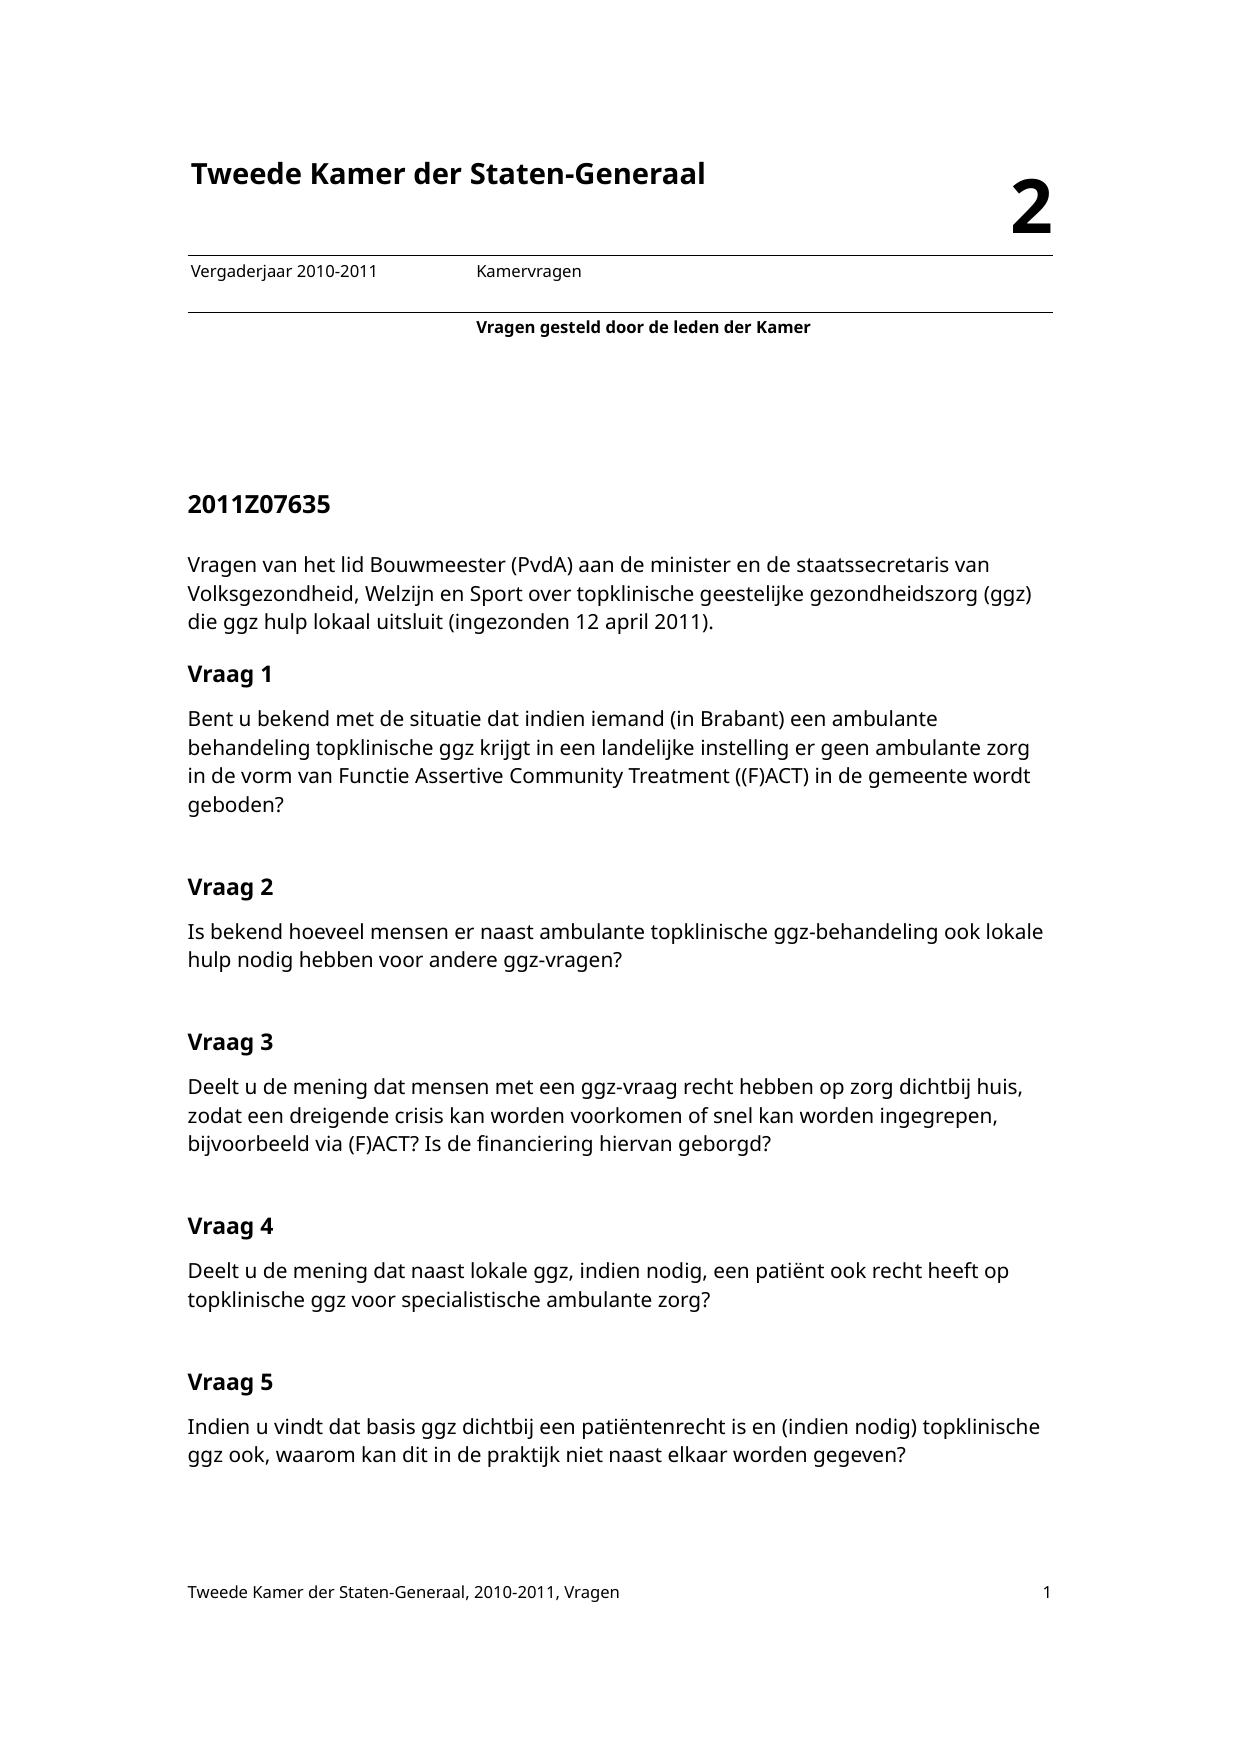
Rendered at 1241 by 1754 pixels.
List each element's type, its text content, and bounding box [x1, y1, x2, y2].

subtitle Vraag 5 [187, 1366, 1053, 1397]
table_header Tweede Kamer der Staten-Generaal [188, 150, 879, 255]
text Vragen van het lid Bouwmeester (PvdA) aan de minister en de staatssecretaris van Volksgezondheid, Welzijn en Sport over topklinische geestelijke gezondheidszorg (ggz) die ggz hulp lokaal uitsluit (ingezonden 12 april 2011). [187, 550, 1053, 636]
table_header 2 [880, 150, 1053, 255]
subtitle Vraag 3 [187, 1026, 1053, 1057]
table_cell Vergaderjaar 2010-2011 [188, 256, 473, 312]
subtitle Vraag 1 [187, 658, 1053, 689]
text Indien u vindt dat basis ggz dichtbij een patiëntenrecht is en (indien nodig) topklinische ggz ook, waarom kan dit in de praktijk niet naast elkaar worden gegeven? [187, 1412, 1053, 1469]
subtitle Vraag 4 [187, 1210, 1053, 1242]
text Deelt u de mening dat mensen met een ggz-vraag recht hebben op zorg dichtbij huis, zodat een dreigende crisis kan worden voorkomen of snel kan worden ingegrepen, bijvoorbeeld via (F)ACT? Is de financiering hiervan geborgd? [187, 1072, 1053, 1158]
text Deelt u de mening dat naast lokale ggz, indien nodig, een patiënt ook recht heeft op topklinische ggz voor specialistische ambulante zorg? [187, 1257, 1053, 1313]
subtitle Vraag 2 [187, 871, 1053, 902]
table_cell [188, 313, 473, 339]
table_cell Vragen gesteld door de leden der Kamer [473, 313, 1053, 339]
text Is bekend hoeveel mensen er naast ambulante topklinische ggz-behandeling ook lokale hulp nodig hebben voor andere ggz-vragen? [187, 917, 1053, 974]
text Bent u bekend met de situatie dat indien iemand (in Brabant) een ambulante behandeling topklinische ggz krijgt in een landelijke instelling er geen ambulante zorg in de vorm van Functie Assertive Community Treatment ((F)ACT) in de gemeente wordt geboden? [187, 704, 1053, 818]
text 2011Z07635 [187, 487, 1053, 521]
table_cell Kamervragen [473, 256, 1053, 312]
